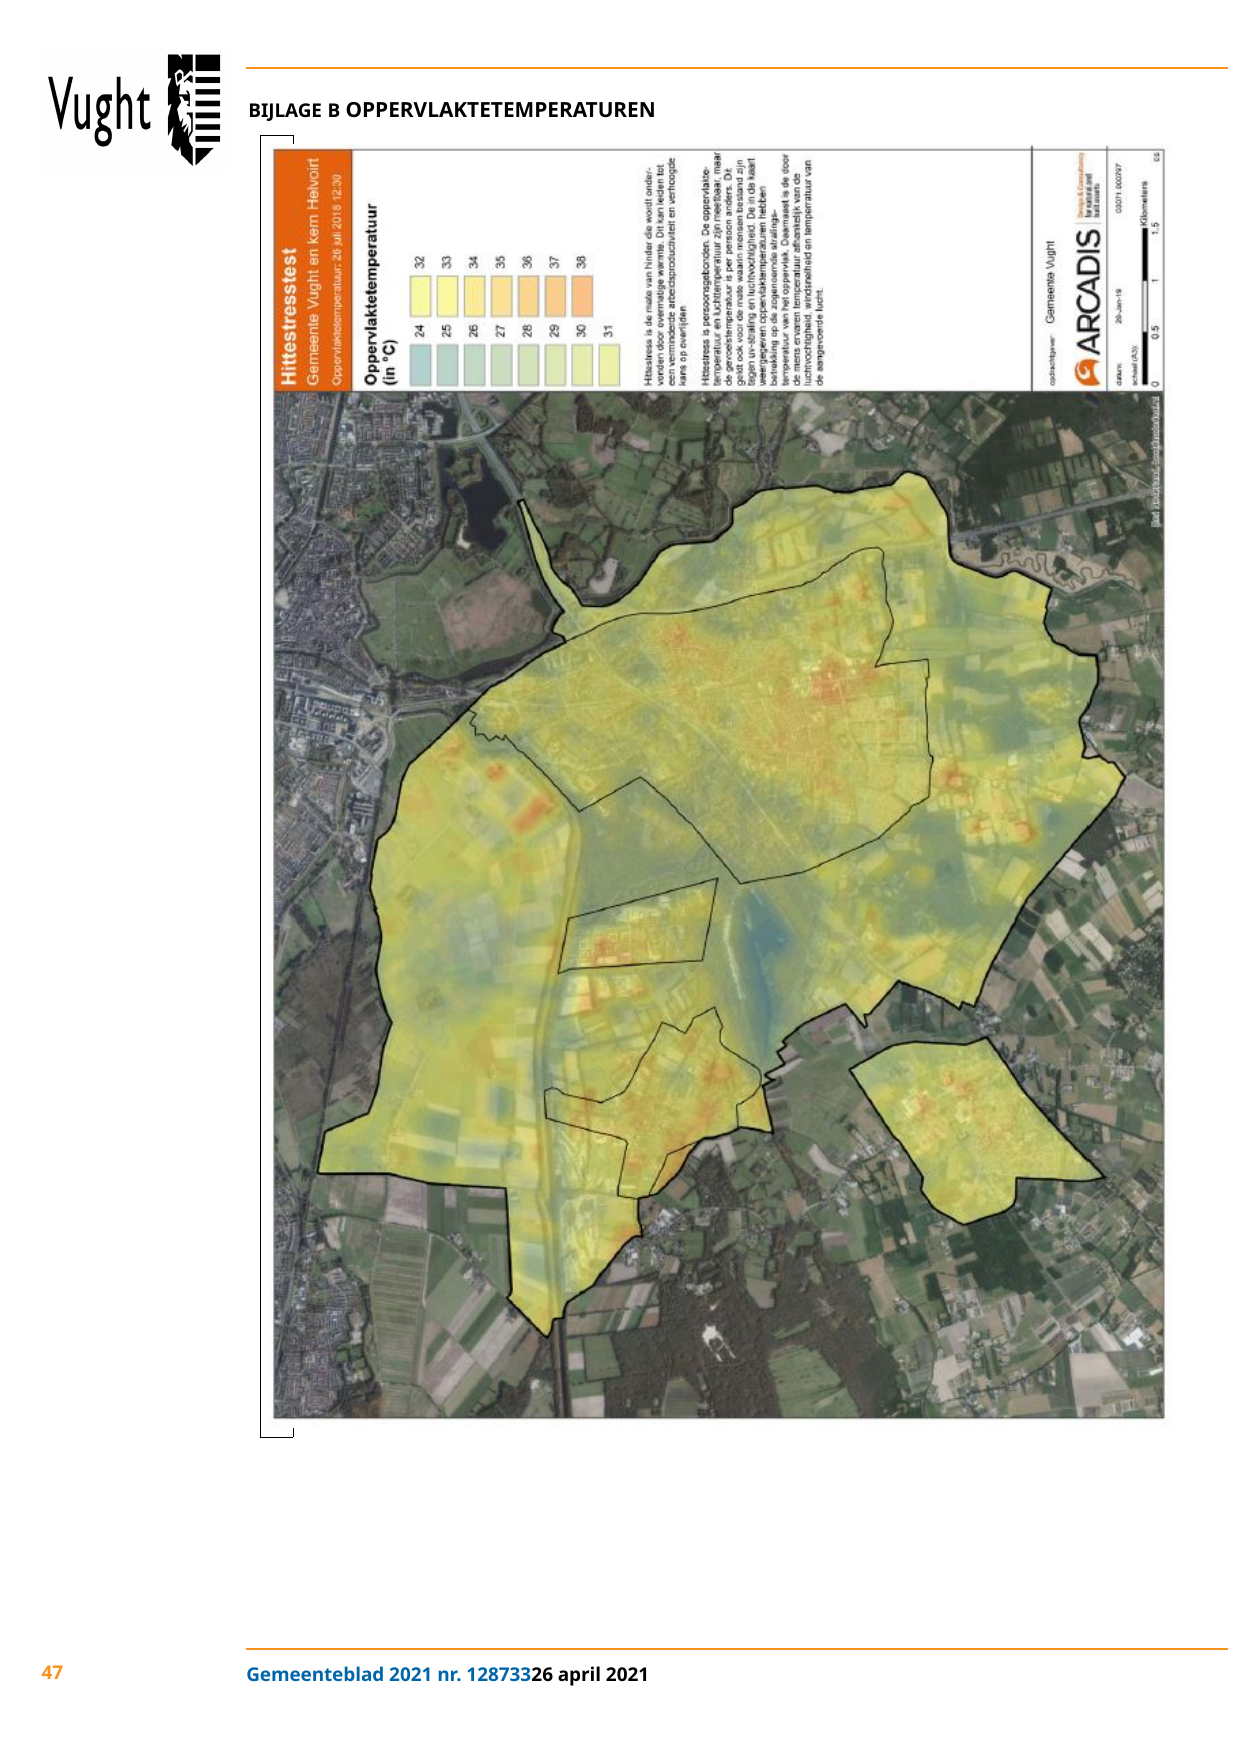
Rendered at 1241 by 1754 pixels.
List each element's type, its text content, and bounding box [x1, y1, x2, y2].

text BIJLAGE B OPPERVLAKTETEMPERATUREN [248, 95, 1152, 123]
picture [268, 144, 1173, 1428]
picture [41, 47, 231, 172]
